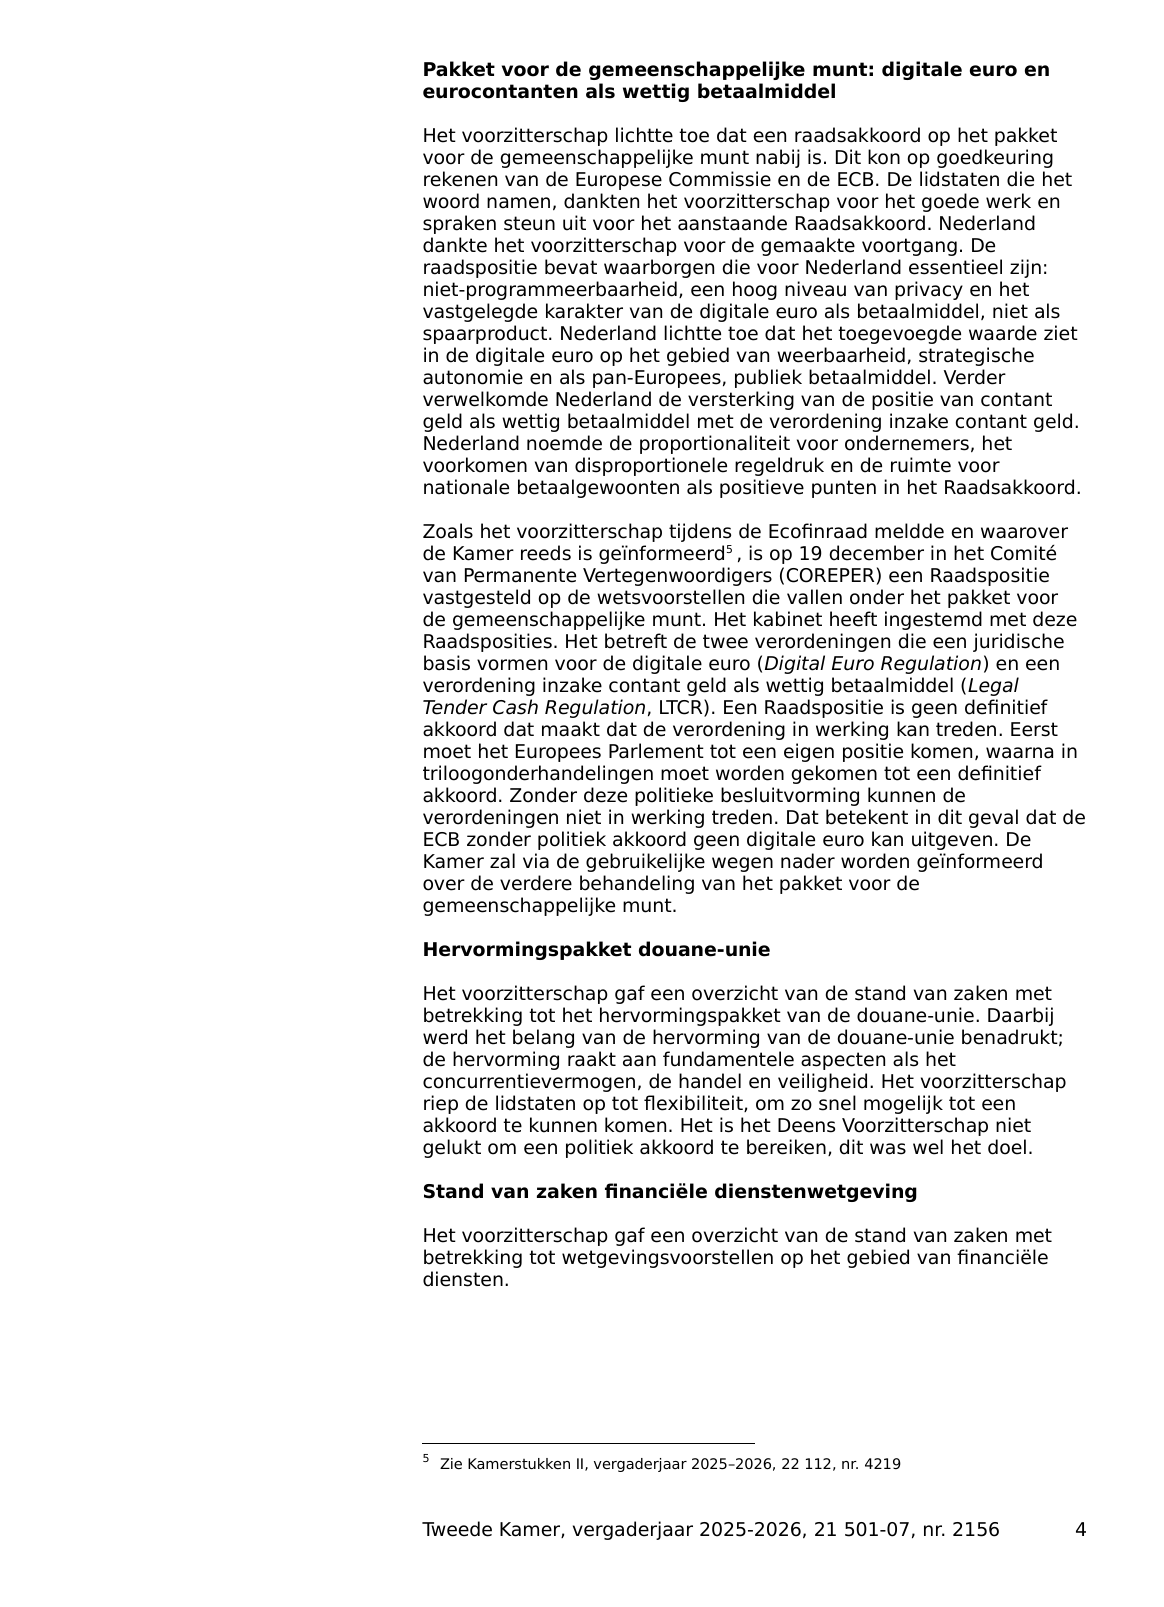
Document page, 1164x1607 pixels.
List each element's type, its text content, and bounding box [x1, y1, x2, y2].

text Het voorzitterschap gaf een overzicht van de stand van zaken met betrekking tot het hervormingspakket van de douane-unie. Daarbij werd het belang van de hervorming van de douane-unie benadrukt; de hervorming raakt aan fundamentele aspecten als het concurrentievermogen, de handel en veiligheid. Het voorzitterschap riep de lidstaten op tot flexibiliteit, om zo snel mogelijk tot een akkoord te kunnen komen. Het is het Deens Voorzitterschap niet gelukt om een politiek akkoord te bereiken, dit was wel het doel. [422, 983, 1087, 1159]
subtitle Stand van zaken financiële dienstenwetgeving [422, 1181, 1087, 1203]
text Zoals het voorzitterschap tijdens de Ecofinraad meldde en waarover de Kamer reeds is geïnformeerd, is op 19 december in het Comité van Permanente Vertegenwoordigers (COREPER) een Raadspositie vastgesteld op de wetsvoorstellen die vallen onder het pakket voor de gemeenschappelijke munt. Het kabinet heeft ingestemd met deze Raadsposities. Het betreft de twee verordeningen die een juridische basis vormen voor de digitale euro (Digital Euro Regulation) en een verordening inzake contant geld als wettig betaalmiddel (Legal Tender Cash Regulation, LTCR). Een Raadspositie is geen definitief akkoord dat maakt dat de verordening in werking kan treden. Eerst moet het Europees Parlement tot een eigen positie komen, waarna in triloogonderhandelingen moet worden gekomen tot een definitief akkoord. Zonder deze politieke besluitvorming kunnen de verordeningen niet in werking treden. Dat betekent in dit geval dat de ECB zonder politiek akkoord geen digitale euro kan uitgeven. De Kamer zal via de gebruikelijke wegen nader worden geïnformeerd over de verdere behandeling van het pakket voor de gemeenschappelijke munt. [422, 521, 1087, 917]
text Het voorzitterschap lichtte toe dat een raadsakkoord op het pakket voor de gemeenschappelijke munt nabij is. Dit kon op goedkeuring rekenen van de Europese Commissie en de ECB. De lidstaten die het woord namen, dankten het voorzitterschap voor het goede werk en spraken steun uit voor het aanstaande Raadsakkoord. Nederland dankte het voorzitterschap voor de gemaakte voortgang. De raadspositie bevat waarborgen die voor Nederland essentieel zijn: niet-programmeerbaarheid, een hoog niveau van privacy en het vastgelegde karakter van de digitale euro als betaalmiddel, niet als spaarproduct. Nederland lichtte toe dat het toegevoegde waarde ziet in de digitale euro op het gebied van weerbaarheid, strategische autonomie en als pan-Europees, publiek betaalmiddel. Verder verwelkomde Nederland de versterking van de positie van contant geld als wettig betaalmiddel met de verordening inzake contant geld. Nederland noemde de proportionaliteit voor ondernemers, het voorkomen van disproportionele regeldruk en de ruimte voor nationale betaalgewoonten als positieve punten in het Raadsakkoord. [422, 125, 1087, 499]
subtitle Pakket voor de gemeenschappelijke munt: digitale euro en eurocontanten als wettig betaalmiddel [422, 59, 1087, 103]
subtitle Hervormingspakket douane-unie [422, 939, 1087, 961]
text Het voorzitterschap gaf een overzicht van de stand van zaken met betrekking tot wetgevingsvoorstellen op het gebied van financiële diensten. [422, 1225, 1087, 1291]
text Zie Kamerstukken II, vergaderjaar 2025–2026, 22 112, nr. 4219 [422, 1452, 1087, 1474]
